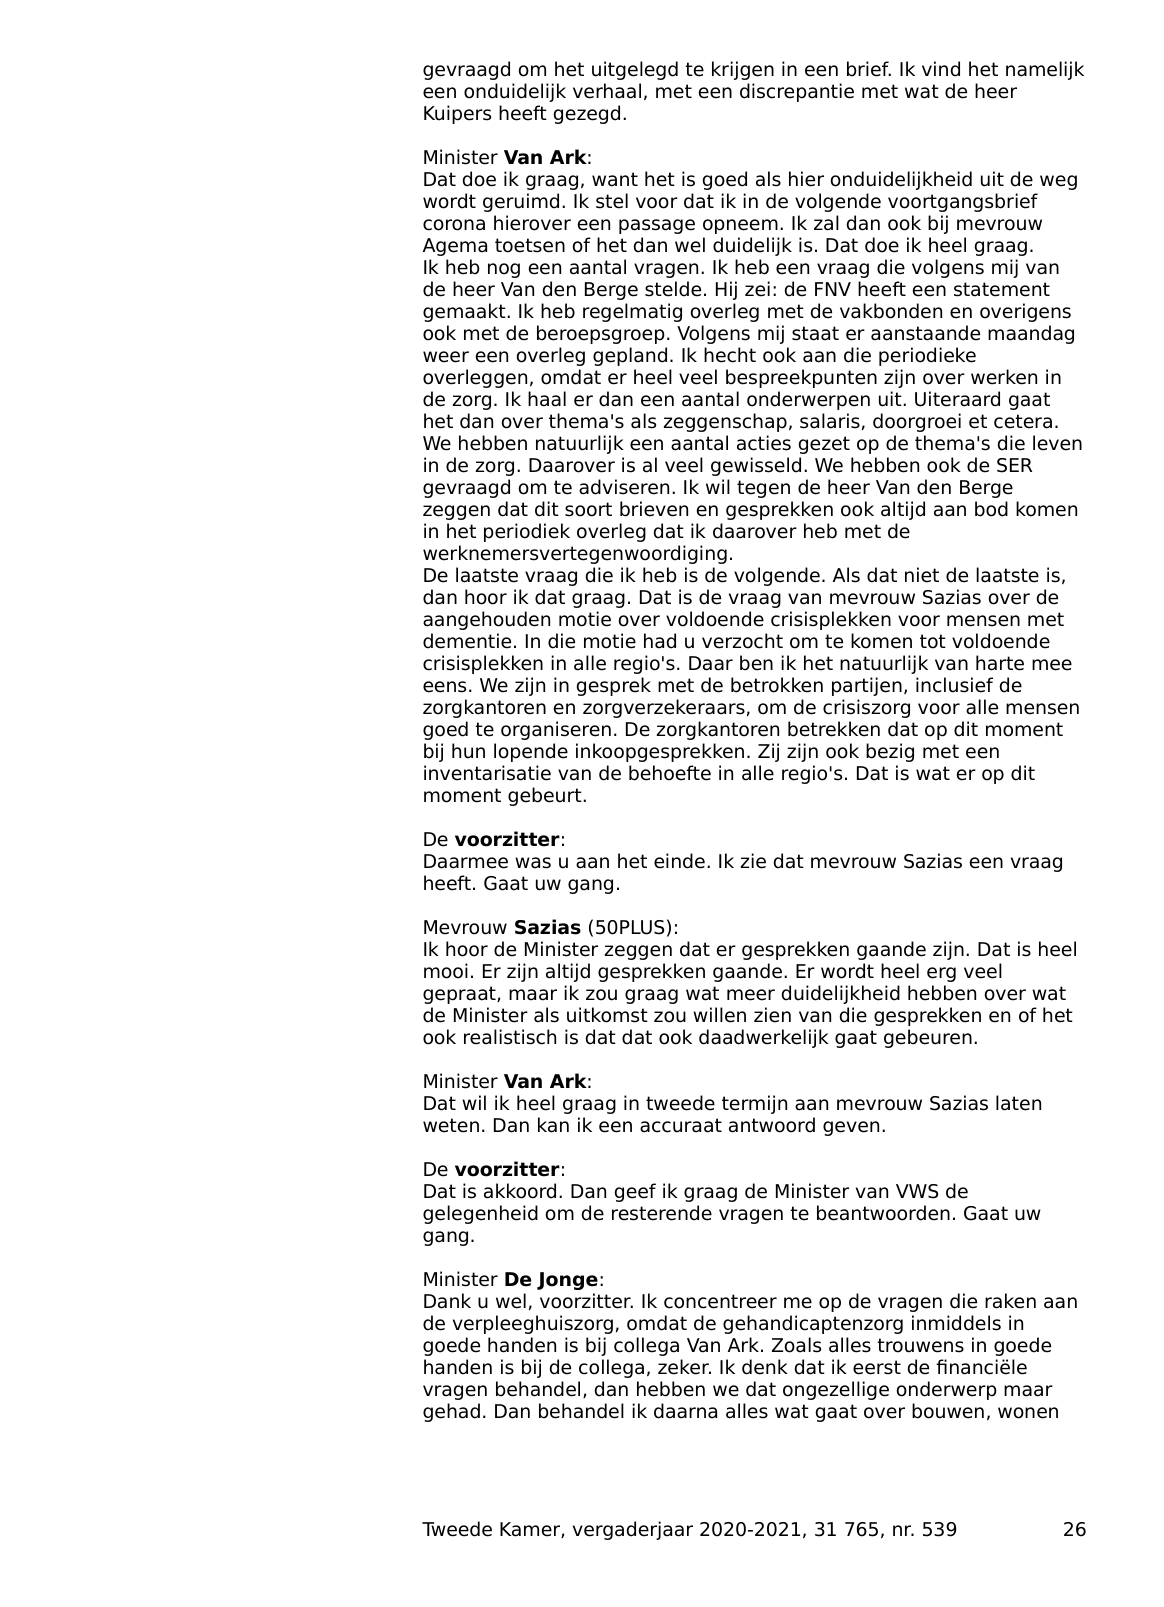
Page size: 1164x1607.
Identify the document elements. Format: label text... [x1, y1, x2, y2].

text gevraagd om het uitgelegd te krijgen in een brief. Ik vind het namelijk een onduidelijk verhaal, met een discrepantie met wat de heer Kuipers heeft gezegd. [422, 59, 1087, 125]
text De voorzitter: [422, 1159, 1087, 1181]
text Dat is akkoord. Dan geef ik graag de Minister van VWS de gelegenheid om de resterende vragen te beantwoorden. Gaat uw gang. [422, 1181, 1087, 1247]
text De voorzitter: [422, 829, 1087, 851]
text Mevrouw Sazias (50PLUS): [422, 917, 1087, 939]
text Dat doe ik graag, want het is goed als hier onduidelijkheid uit de weg wordt geruimd. Ik stel voor dat ik in de volgende voortgangsbrief corona hierover een passage opneem. Ik zal dan ook bij mevrouw Agema toetsen of het dan wel duidelijk is. Dat doe ik heel graag. [422, 169, 1087, 257]
text Dank u wel, voorzitter. Ik concentreer me op de vragen die raken aan de verpleeghuiszorg, omdat de gehandicaptenzorg inmiddels in goede handen is bij collega Van Ark. Zoals alles trouwens in goede handen is bij de collega, zeker. Ik denk dat ik eerst de financiële vragen behandel, dan hebben we dat ongezellige onderwerp maar gehad. Dan behandel ik daarna alles wat gaat over bouwen, wonen [422, 1291, 1087, 1423]
text Minister Van Ark: [422, 1071, 1087, 1093]
text De laatste vraag die ik heb is de volgende. Als dat niet de laatste is, dan hoor ik dat graag. Dat is de vraag van mevrouw Sazias over de aangehouden motie over voldoende crisisplekken voor mensen met dementie. In die motie had u verzocht om te komen tot voldoende crisisplekken in alle regio's. Daar ben ik het natuurlijk van harte mee eens. We zijn in gesprek met de betrokken partijen, inclusief de zorgkantoren en zorgverzekeraars, om de crisiszorg voor alle mensen goed te organiseren. De zorgkantoren betrekken dat op dit moment bij hun lopende inkoopgesprekken. Zij zijn ook bezig met een inventarisatie van de behoefte in alle regio's. Dat is wat er op dit moment gebeurt. [422, 565, 1087, 807]
text Daarmee was u aan het einde. Ik zie dat mevrouw Sazias een vraag heeft. Gaat uw gang. [422, 851, 1087, 895]
text Dat wil ik heel graag in tweede termijn aan mevrouw Sazias laten weten. Dan kan ik een accuraat antwoord geven. [422, 1093, 1087, 1137]
text Minister De Jonge: [422, 1269, 1087, 1291]
text Ik heb nog een aantal vragen. Ik heb een vraag die volgens mij van de heer Van den Berge stelde. Hij zei: de FNV heeft een statement gemaakt. Ik heb regelmatig overleg met de vakbonden en overigens ook met de beroepsgroep. Volgens mij staat er aanstaande maandag weer een overleg gepland. Ik hecht ook aan die periodieke overleggen, omdat er heel veel bespreekpunten zijn over werken in de zorg. Ik haal er dan een aantal onderwerpen uit. Uiteraard gaat het dan over thema's als zeggenschap, salaris, doorgroei et cetera. We hebben natuurlijk een aantal acties gezet op de thema's die leven in de zorg. Daarover is al veel gewisseld. We hebben ook de SER gevraagd om te adviseren. Ik wil tegen de heer Van den Berge zeggen dat dit soort brieven en gesprekken ook altijd aan bod komen in het periodiek overleg dat ik daarover heb met de werknemersvertegenwoordiging. [422, 257, 1087, 565]
text Ik hoor de Minister zeggen dat er gesprekken gaande zijn. Dat is heel mooi. Er zijn altijd gesprekken gaande. Er wordt heel erg veel gepraat, maar ik zou graag wat meer duidelijkheid hebben over wat de Minister als uitkomst zou willen zien van die gesprekken en of het ook realistisch is dat dat ook daadwerkelijk gaat gebeuren. [422, 939, 1087, 1049]
text Minister Van Ark: [422, 147, 1087, 169]
